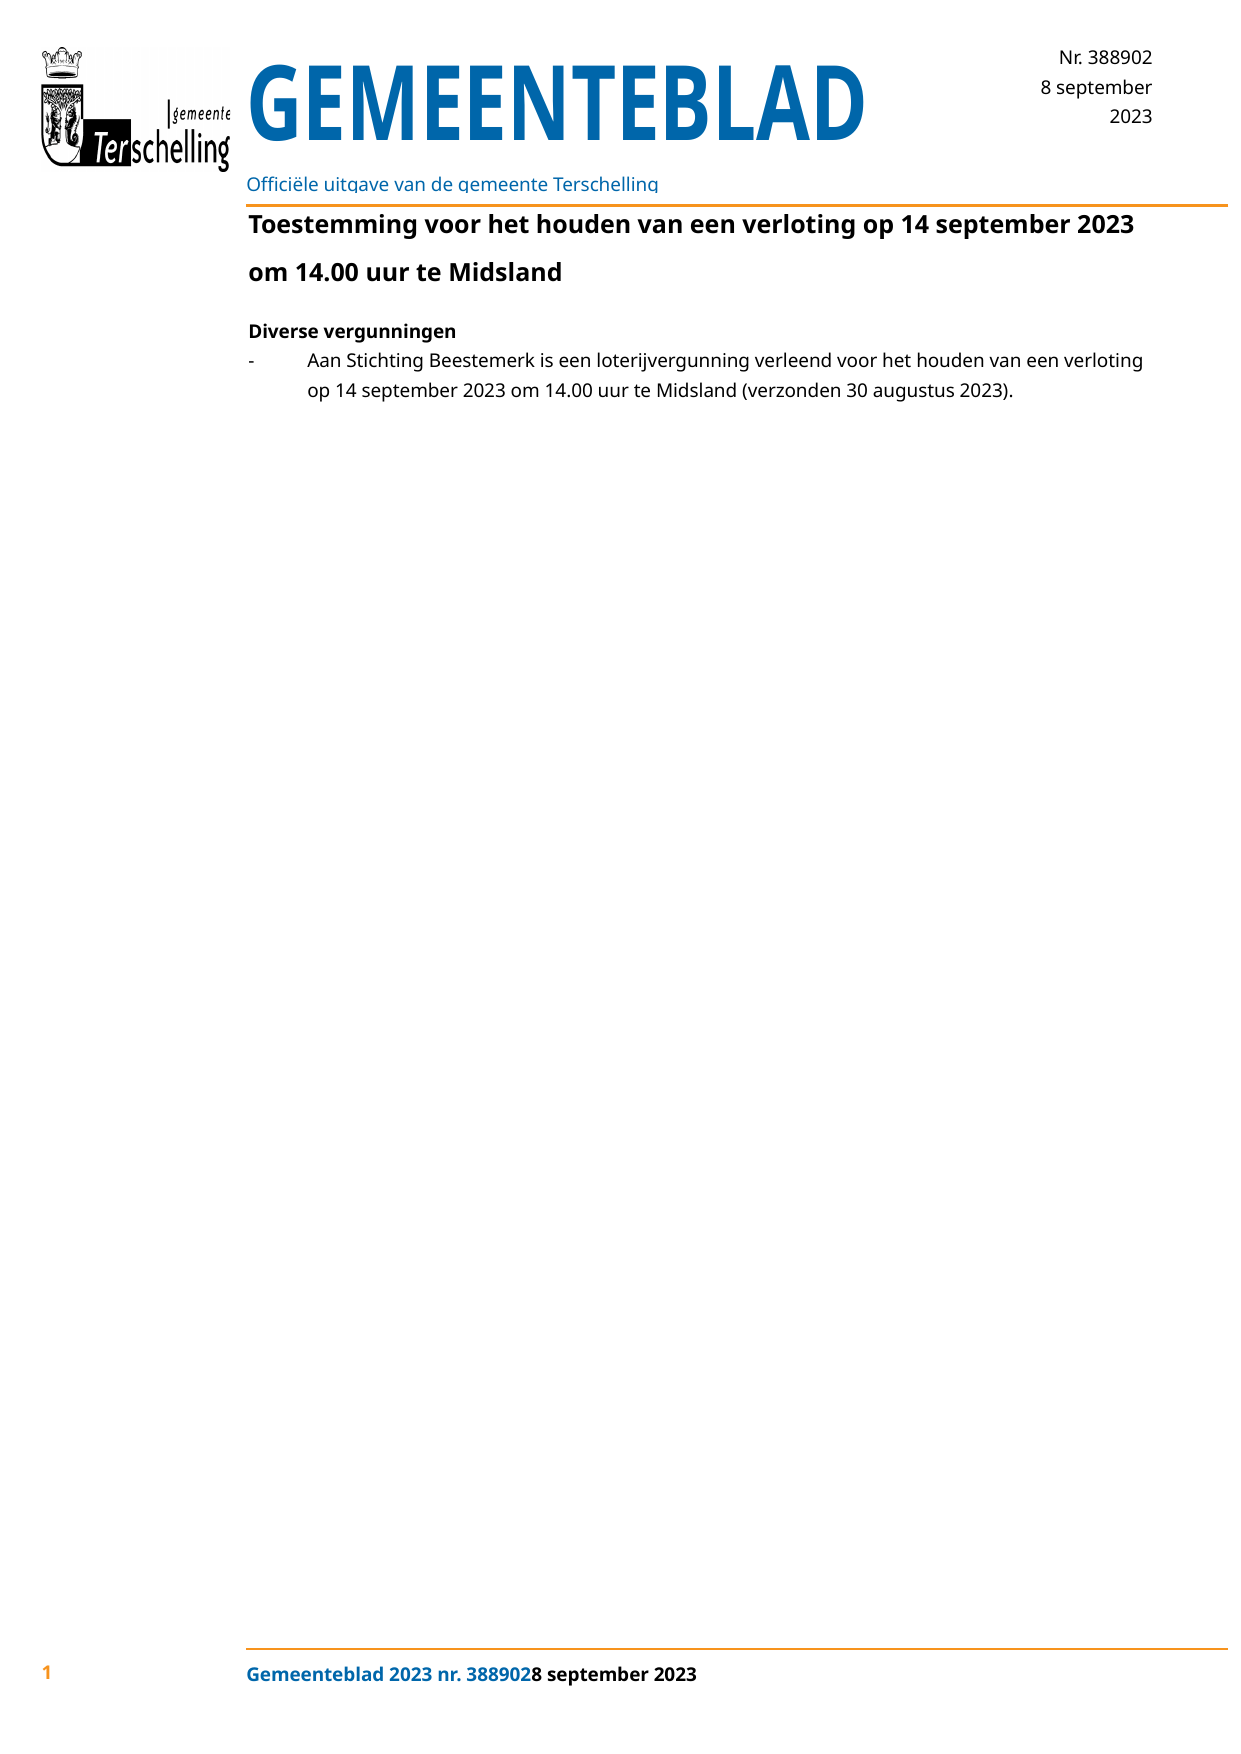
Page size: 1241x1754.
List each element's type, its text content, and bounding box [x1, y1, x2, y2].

text Toestemming voor het houden van een verloting op 14 september 2023 om 14.00 uur te Midsland [248, 207, 1152, 288]
list Aan Stichting Beestemerk is een loterijvergunning verleend voor het houden van een verloting op 14 september 2023 om 14.00 uur te Midsland (verzonden 30 augustus 2023). [248, 347, 1152, 403]
picture [41, 47, 231, 172]
text Diverse vergunningen [248, 318, 1152, 344]
